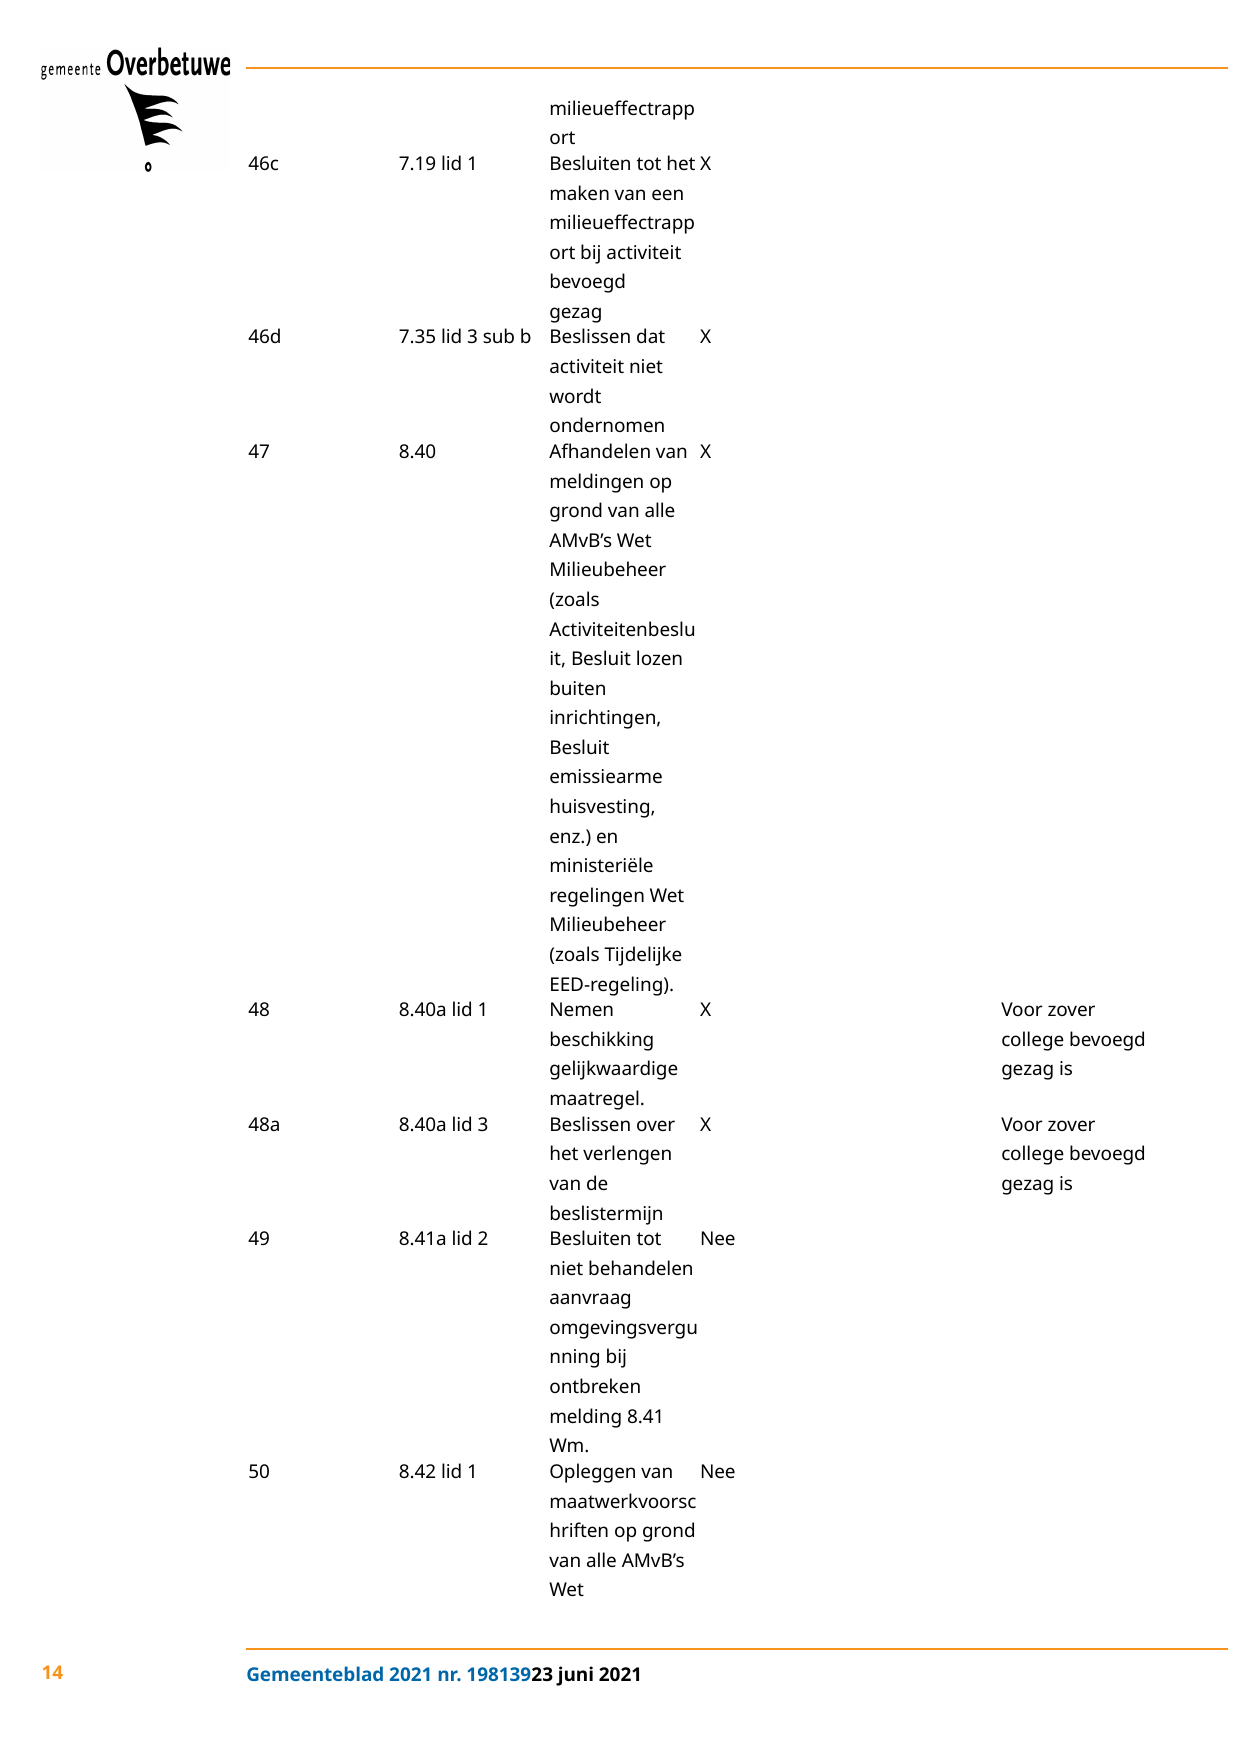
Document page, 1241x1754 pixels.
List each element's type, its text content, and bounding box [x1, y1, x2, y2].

table_cell 8.41a lid 2 [399, 1225, 549, 1458]
table_cell 7.35 lid 3 sub b [399, 324, 549, 438]
table_cell 47 [248, 438, 398, 996]
table_cell X [700, 1111, 850, 1225]
table_cell 46c [248, 150, 398, 324]
table_cell [1001, 95, 1152, 150]
table_cell 8.40a lid 3 [399, 1111, 549, 1225]
table_cell [850, 996, 1001, 1111]
table_cell 7.19 lid 1 [399, 150, 549, 324]
table_cell [1001, 438, 1152, 996]
table_cell Afhandelen van meldingen op grond van alle AMvB’s Wet Milieubeheer (zoals Activiteitenbesluit, Besluit lozen buiten inrichtingen, Besluit emissiearme huisvesting, enz.) en ministeriële regelingen Wet Milieubeheer (zoals Tijdelijke EED-regeling). [549, 438, 700, 996]
table_cell [850, 324, 1001, 438]
table_cell [1001, 150, 1152, 324]
table_cell X [700, 996, 850, 1111]
table_cell Besluiten tot het maken van een milieueffectrapport bij activiteit bevoegd gezag [549, 150, 700, 324]
table_cell Besluiten tot niet behandelen aanvraag omgevingsvergunning bij ontbreken melding 8.41 Wm. [549, 1225, 700, 1458]
table_cell X [700, 150, 850, 324]
table_cell 48 [248, 996, 398, 1111]
table_cell [1001, 1225, 1152, 1458]
table_cell milieueffectrapport [549, 95, 700, 150]
picture [41, 47, 231, 172]
table_cell 48a [248, 1111, 398, 1225]
table_cell 50 [248, 1458, 398, 1602]
table_cell [850, 438, 1001, 996]
table_cell [850, 1225, 1001, 1458]
table_cell [1001, 1458, 1152, 1602]
table_cell 46d [248, 324, 398, 438]
table_cell Nee [700, 1225, 850, 1458]
table_cell [1001, 324, 1152, 438]
table_cell [248, 95, 398, 150]
table_cell Nemen beschikking gelijkwaardige maatregel. [549, 996, 700, 1111]
table_cell [700, 95, 850, 150]
table_cell Beslissen over het verlengen van de beslistermijn [549, 1111, 700, 1225]
table_cell Voor zover college bevoegd gezag is [1001, 996, 1152, 1111]
table_cell 49 [248, 1225, 398, 1458]
table_cell 8.40a lid 1 [399, 996, 549, 1111]
table_cell Nee [700, 1458, 850, 1602]
table_cell X [700, 438, 850, 996]
table_cell 8.42 lid 1 [399, 1458, 549, 1602]
table_cell [850, 95, 1001, 150]
table_cell [850, 1111, 1001, 1225]
table_cell Beslissen dat activiteit niet wordt ondernomen [549, 324, 700, 438]
table_cell [399, 95, 549, 150]
table_cell X [700, 324, 850, 438]
table_cell [850, 1458, 1001, 1602]
table_cell Opleggen van maatwerkvoorschriften op grond van alle AMvB’s Wet [549, 1458, 700, 1602]
table_cell 8.40 [399, 438, 549, 996]
table_cell Voor zover college bevoegd gezag is [1001, 1111, 1152, 1225]
table_cell [850, 150, 1001, 324]
